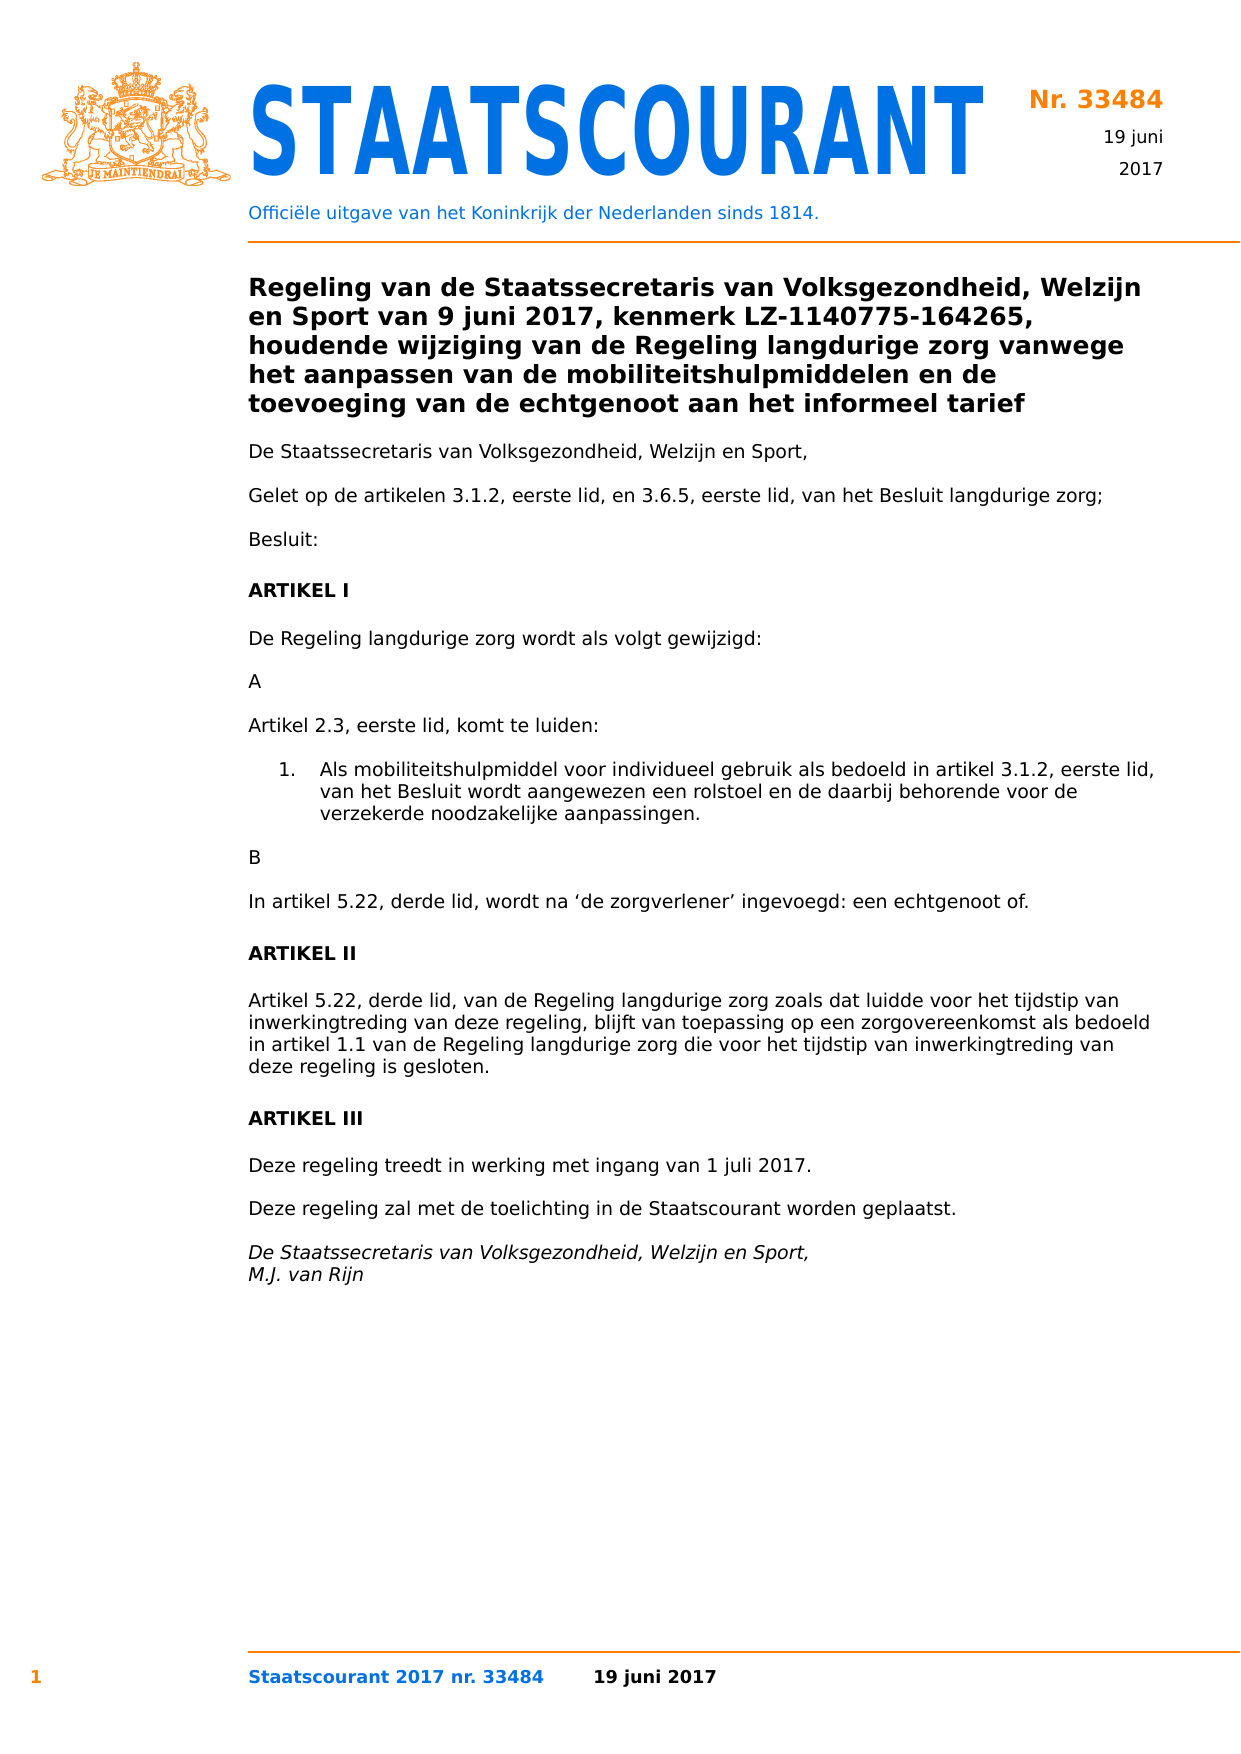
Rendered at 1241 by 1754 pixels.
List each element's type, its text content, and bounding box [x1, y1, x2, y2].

table_header STAATSCOURANT [248, 62, 998, 203]
text De Staatssecretaris van Volksgezondheid, Welzijn en Sport, [248, 441, 1163, 463]
text De Regeling langdurige zorg wordt als volgt gewijzigd: [248, 627, 1163, 649]
subtitle Regeling van de Staatssecretaris van Volksgezondheid, Welzijn en Sport van 9 juni 2017, kenmerk LZ-1140775-164265, houdende wijziging van de Regeling langdurige zorg vanwege het aanpassen van de mobiliteitshulpmiddelen en de toevoeging van de echtgenoot aan het informeel tarief [248, 273, 1163, 419]
text Deze regeling treedt in werking met ingang van 1 juli 2017. [248, 1154, 1163, 1176]
subtitle ARTIKEL III [248, 1107, 1163, 1129]
text Besluit: [248, 528, 1163, 550]
text Artikel 5.22, derde lid, van de Regeling langdurige zorg zoals dat luidde voor het tijdstip van inwerkingtreding van deze regeling, blijft van toepassing op een zorgovereenkomst als bedoeld in artikel 1.1 van de Regeling langdurige zorg die voor het tijdstip van inwerkingtreding van deze regeling is gesloten. [248, 989, 1163, 1077]
text A [248, 671, 1163, 693]
table_cell 19 juni [998, 121, 1240, 153]
text In artikel 5.22, derde lid, wordt na ‘de zorgverlener’ ingevoegd: een echtgenoot of. [248, 891, 1163, 913]
text Artikel 2.3, eerste lid, komt te luiden: [248, 715, 1163, 737]
text B [248, 847, 1163, 869]
table_header Nr. 33484 [998, 62, 1240, 121]
picture [41, 62, 231, 186]
text Deze regeling zal met de toelichting in de Staatscourant worden geplaatst. [248, 1198, 1163, 1220]
text De Staatssecretaris van Volksgezondheid, Welzijn en Sport, M.J. van Rijn [248, 1242, 1163, 1286]
text Gelet op de artikelen 3.1.2, eerste lid, en 3.6.5, eerste lid, van het Besluit langdurige zorg; [248, 484, 1163, 507]
text 1. Als mobiliteitshulpmiddel voor individueel gebruik als bedoeld in artikel 3.1.2, eerste lid, van het Besluit wordt aangewezen een rolstoel en de daarbij behorende voor de verzekerde noodzakelijke aanpassingen. [278, 759, 1163, 825]
table_cell 2017 [998, 153, 1240, 203]
table_header [25, 62, 248, 241]
subtitle ARTIKEL II [248, 943, 1163, 964]
table_cell Officiële uitgave van het Koninkrijk der Nederlanden sinds 1814. [248, 203, 1240, 241]
subtitle ARTIKEL I [248, 580, 1163, 602]
